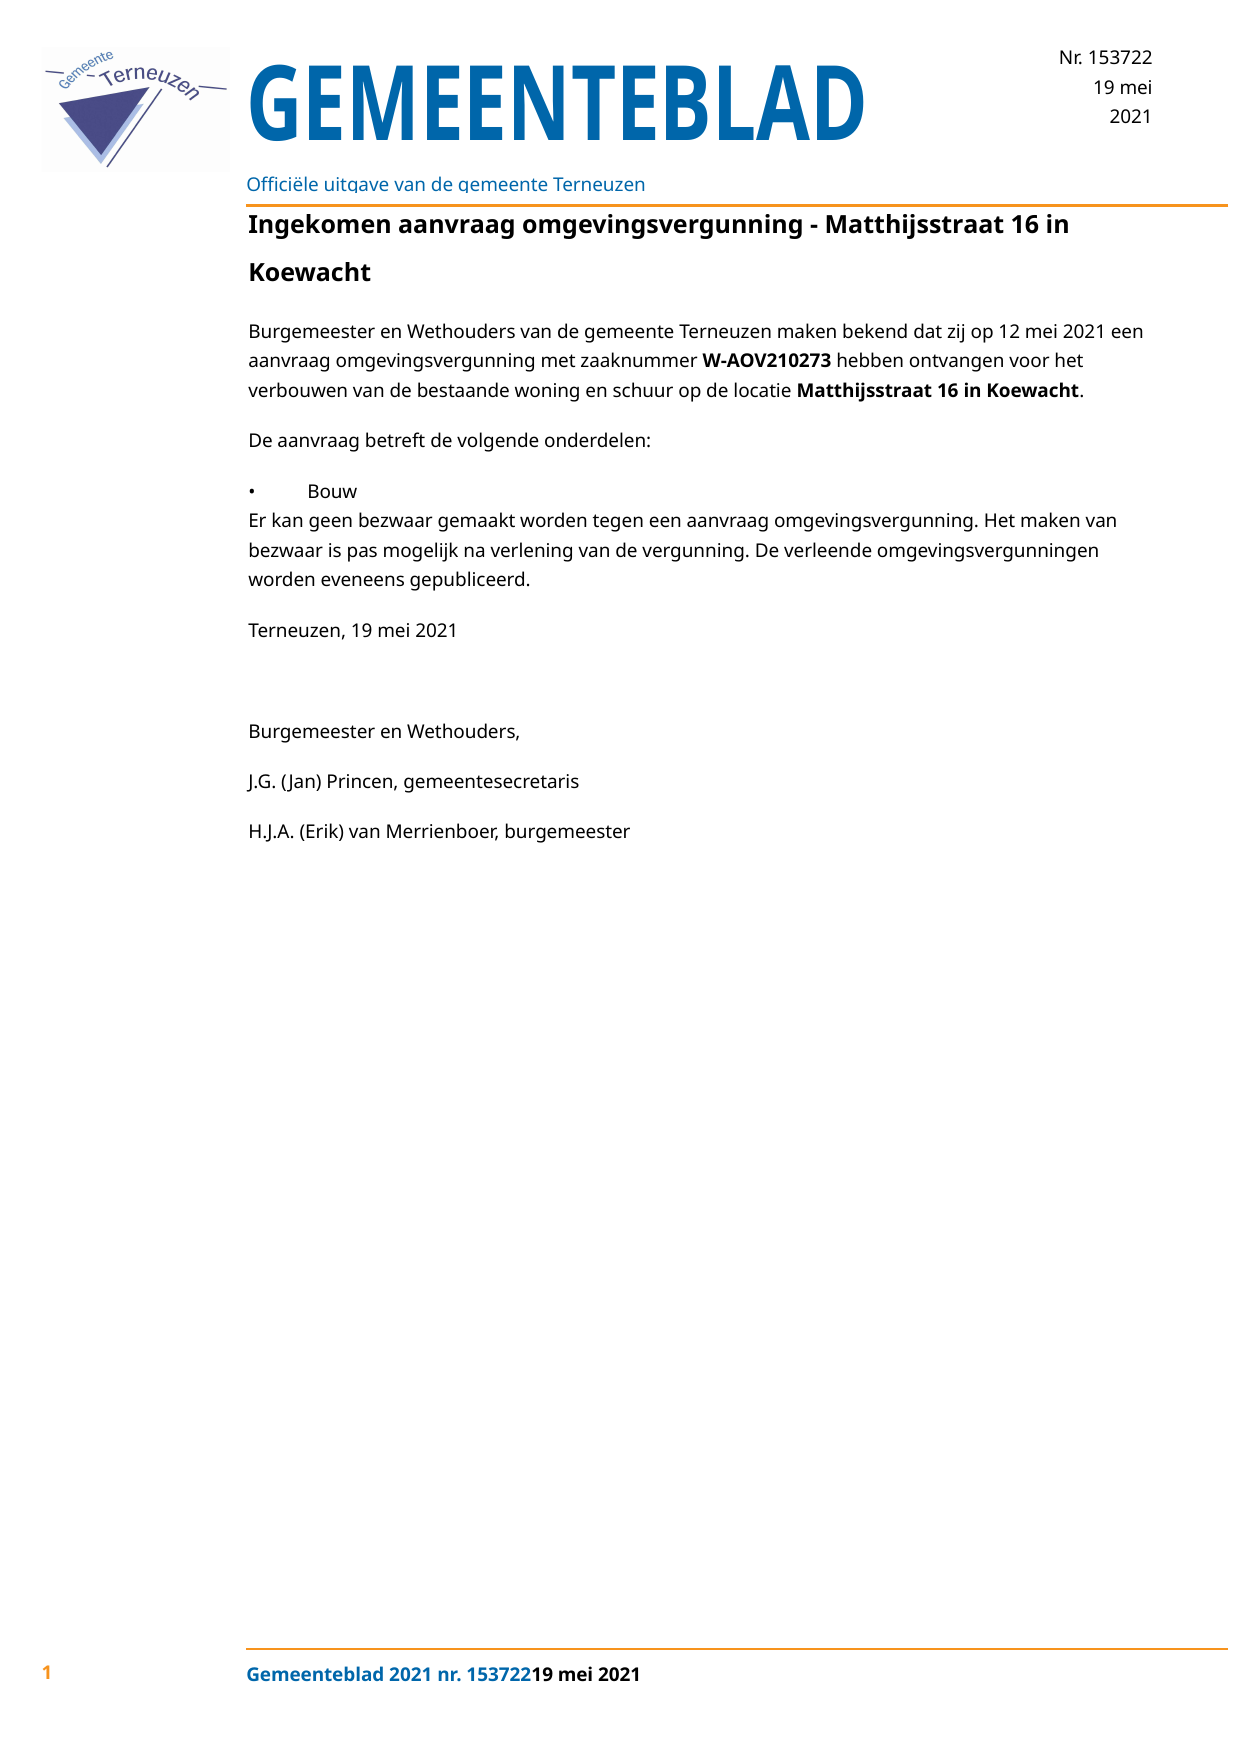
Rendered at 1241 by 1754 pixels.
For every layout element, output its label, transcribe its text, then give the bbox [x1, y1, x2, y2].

text Er kan geen bezwaar gemaakt worden tegen een aanvraag omgevingsvergunning. Het maken van bezwaar is pas mogelijk na verlening van de vergunning. De verleende omgevingsvergunningen worden eveneens gepubliceerd. [248, 507, 1152, 592]
text Burgemeester en Wethouders, [248, 718, 1152, 744]
text De aanvraag betreft de volgende onderdelen: [248, 427, 1152, 453]
picture [41, 47, 231, 172]
text Terneuzen, 19 mei 2021 [248, 617, 1152, 643]
text Ingekomen aanvraag omgevingsvergunning - Matthijsstraat 16 in Koewacht [248, 207, 1152, 288]
text H.J.A. (Erik) van Merrienboer, burgemeester [248, 819, 1152, 844]
list Bouw [248, 478, 1152, 504]
text J.G. (Jan) Princen, gemeentesecretaris [248, 768, 1152, 794]
text Burgemeester en Wethouders van de gemeente Terneuzen maken bekend dat zij op 12 mei 2021 een aanvraag omgevingsvergunning met zaaknummer W-AOV210273 hebben ontvangen voor het verbouwen van de bestaande woning en schuur op de locatie Matthijsstraat 16 in Koewacht. [248, 318, 1152, 403]
